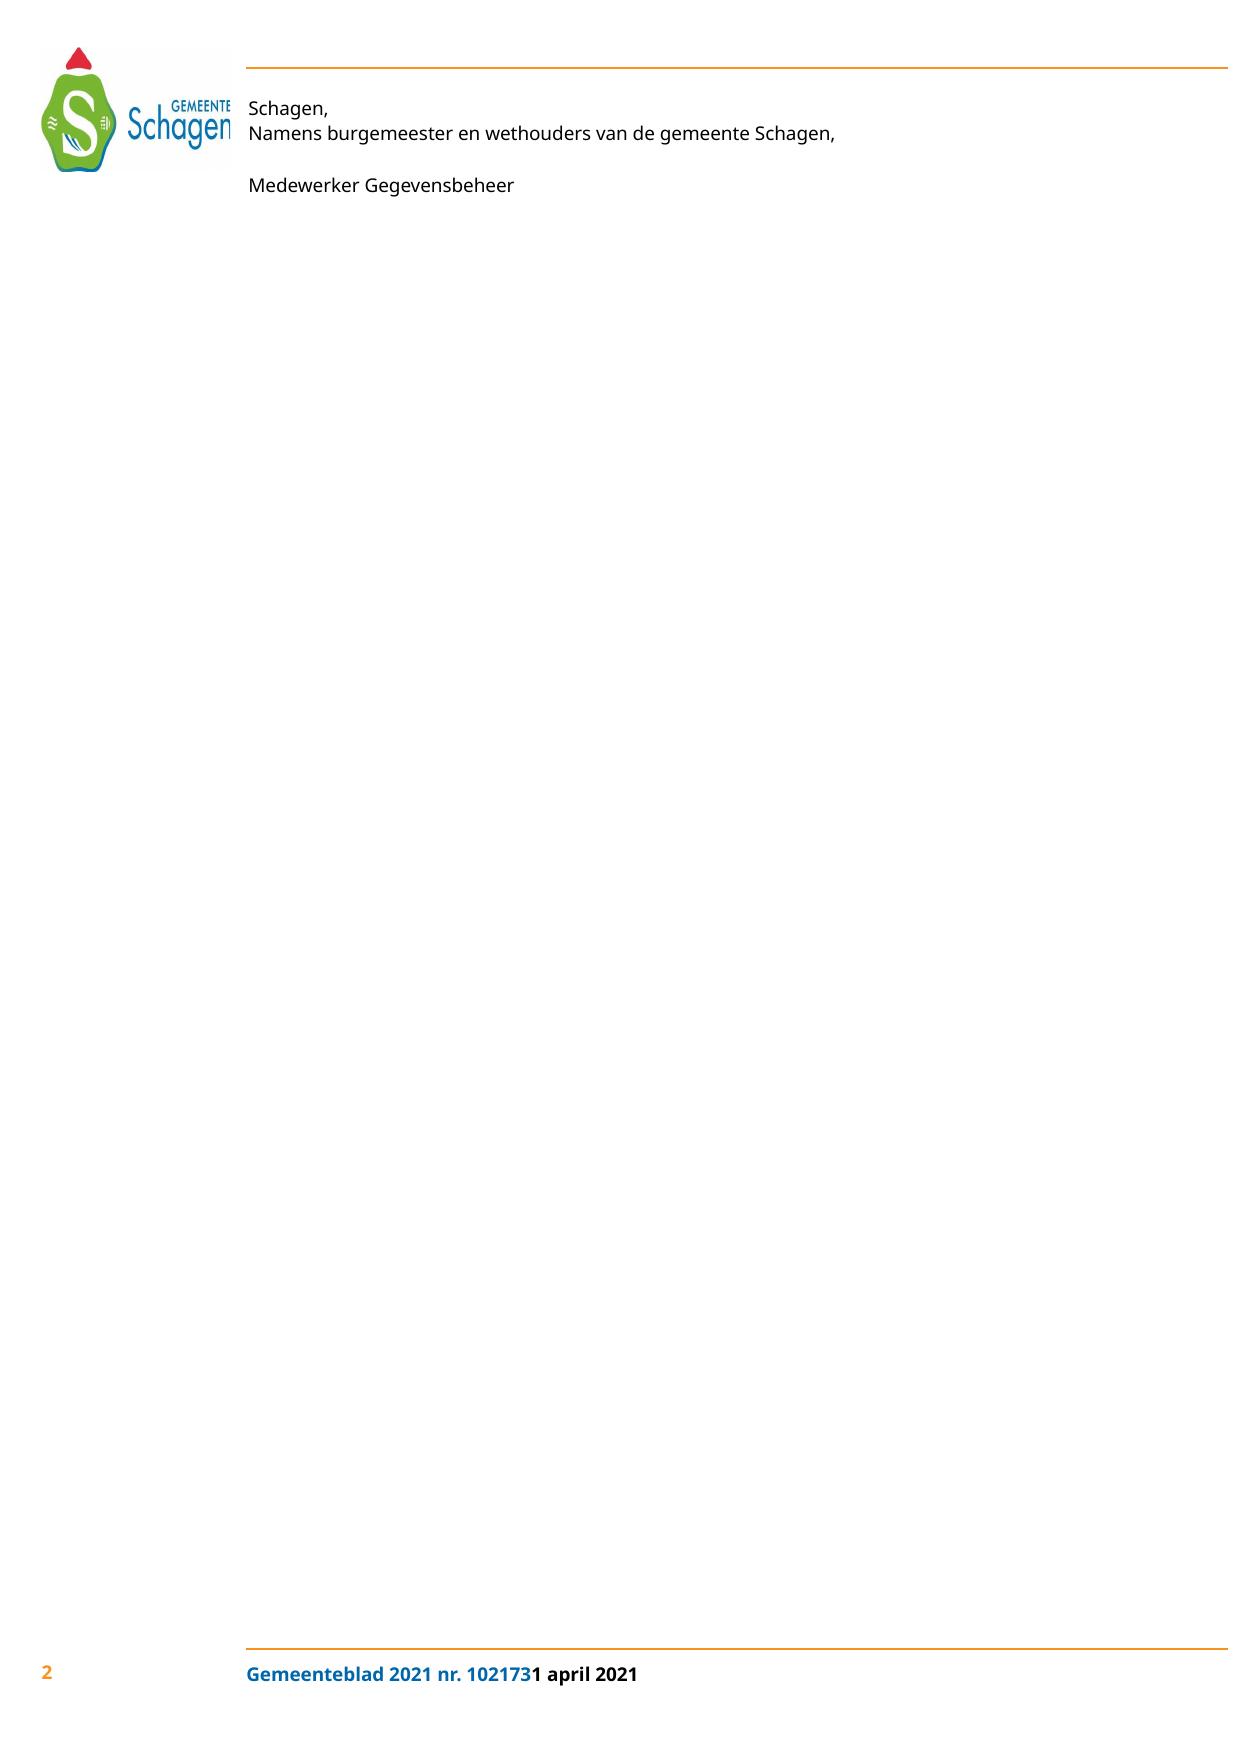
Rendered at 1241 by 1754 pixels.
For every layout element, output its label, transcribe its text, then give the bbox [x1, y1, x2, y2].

text Namens burgemeester en wethouders van de gemeente Schagen, [248, 121, 1152, 146]
text Schagen, [248, 95, 1152, 121]
text Medewerker Gegevensbeheer [248, 172, 1152, 198]
picture [41, 47, 231, 172]
